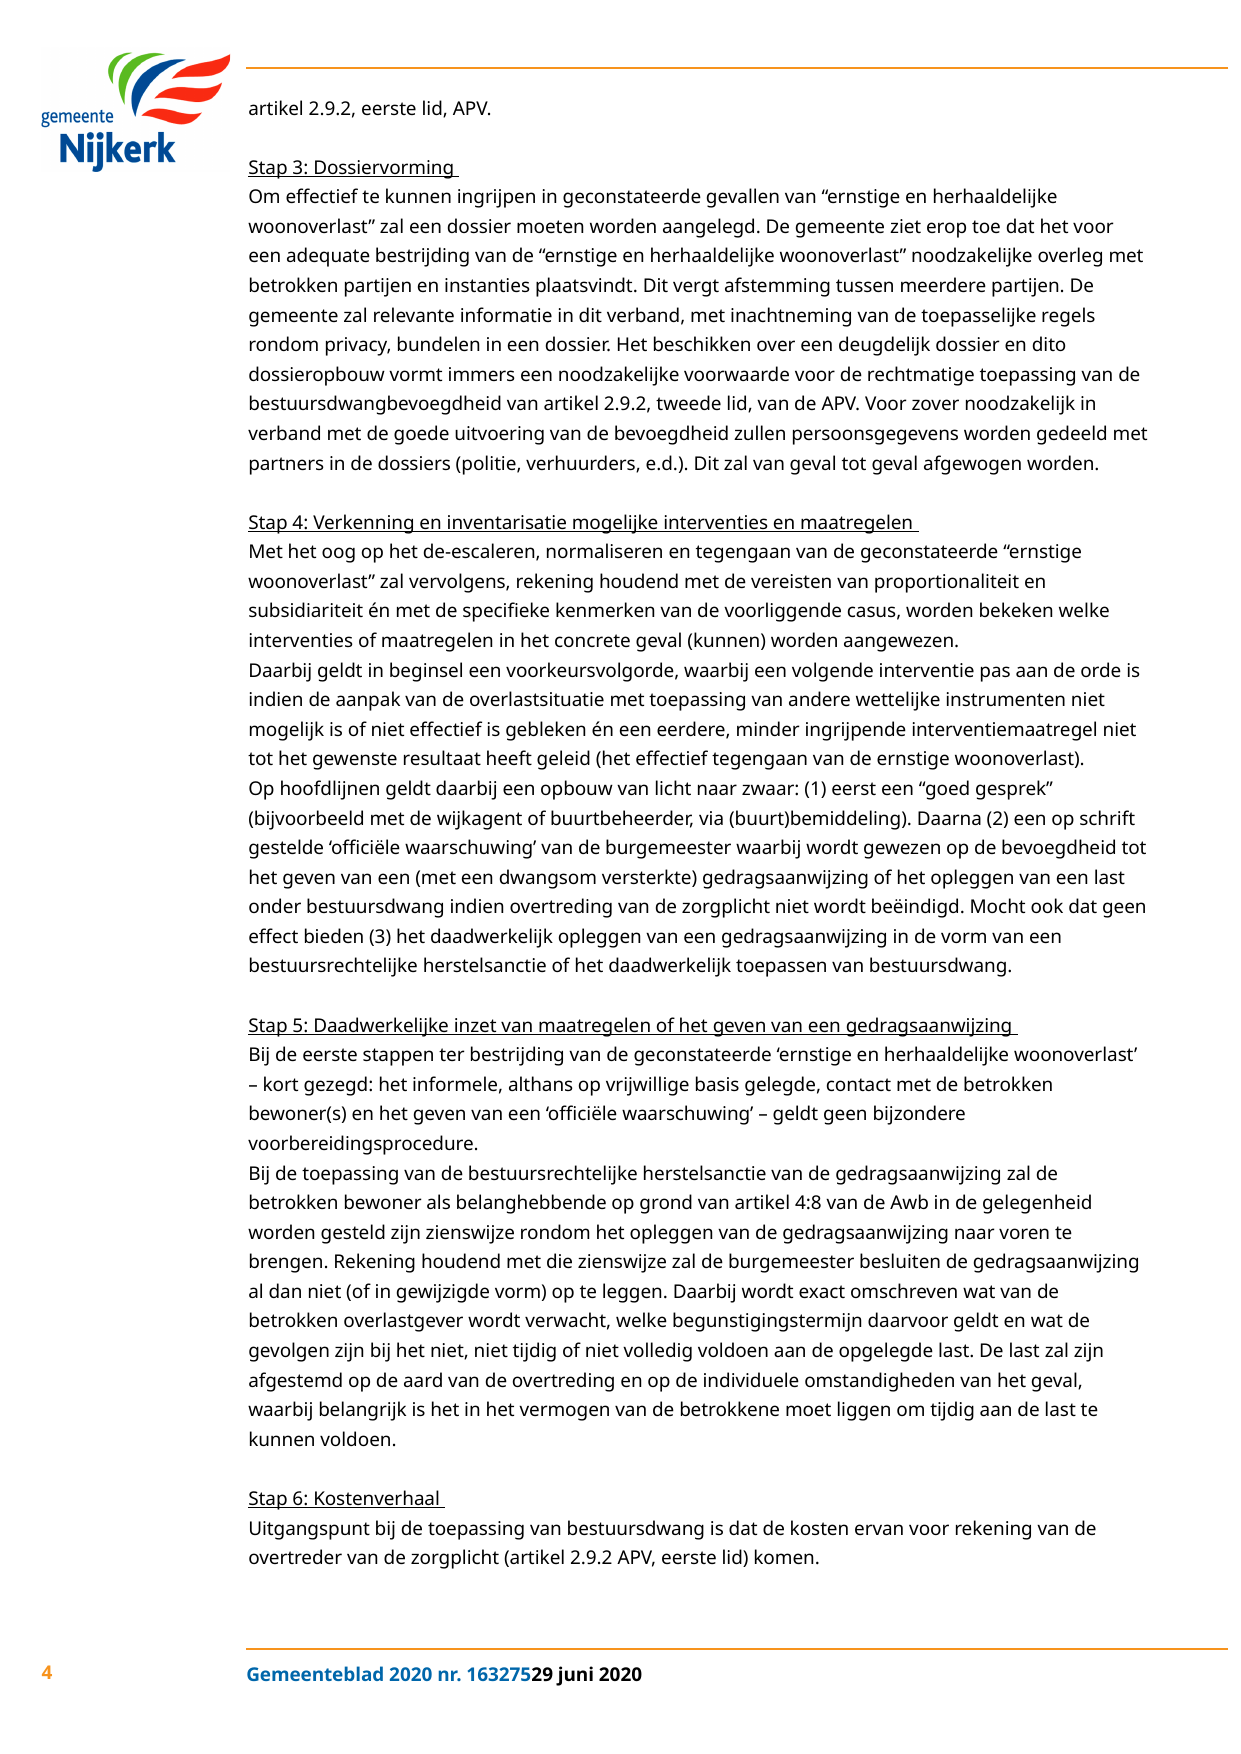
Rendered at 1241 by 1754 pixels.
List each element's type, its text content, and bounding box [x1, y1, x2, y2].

text Uitgangspunt bij de toepassing van bestuursdwang is dat de kosten ervan voor rekening van de overtreder van de zorgplicht (artikel 2.9.2 APV, eerste lid) komen. [248, 1515, 1152, 1570]
text artikel 2.9.2, eerste lid, APV. [248, 95, 1152, 121]
text Stap 6: Kostenverhaal [248, 1485, 1152, 1511]
text Met het oog op het de-escaleren, normaliseren en tegengaan van de geconstateerde “ernstige woonoverlast” zal vervolgens, rekening houdend met de vereisten van proportionaliteit en subsidiariteit én met de specifieke kenmerken van de voorliggende casus, worden bekeken welke interventies of maatregelen in het concrete geval (kunnen) worden aangewezen. [248, 538, 1152, 653]
text Bij de toepassing van de bestuursrechtelijke herstelsanctie van de gedragsaanwijzing zal de betrokken bewoner als belanghebbende op grond van artikel 4:8 van de Awb in de gelegenheid worden gesteld zijn zienswijze rondom het opleggen van de gedragsaanwijzing naar voren te brengen. Rekening houdend met die zienswijze zal de burgemeester besluiten de gedragsaanwijzing al dan niet (of in gewijzigde vorm) op te leggen. Daarbij wordt exact omschreven wat van de betrokken overlastgever wordt verwacht, welke begunstigingstermijn daarvoor geldt en wat de gevolgen zijn bij het niet, niet tijdig of niet volledig voldoen aan de opgelegde last. De last zal zijn afgestemd op de aard van de overtreding en op de individuele omstandigheden van het geval, waarbij belangrijk is het in het vermogen van de betrokkene moet liggen om tijdig aan de last te kunnen voldoen. [248, 1160, 1152, 1452]
text Op hoofdlijnen geldt daarbij een opbouw van licht naar zwaar: (1) eerst een “goed gesprek” (bijvoorbeeld met de wijkagent of buurtbeheerder, via (buurt)bemiddeling). Daarna (2) een op schrift gestelde ‘officiële waarschuwing’ van de burgemeester waarbij wordt gewezen op de bevoegdheid tot het geven van een (met een dwangsom versterkte) gedragsaanwijzing of het opleggen van een last onder bestuursdwang indien overtreding van de zorgplicht niet wordt beëindigd. Mocht ook dat geen effect bieden (3) het daadwerkelijk opleggen van een gedragsaanwijzing in de vorm van een bestuursrechtelijke herstelsanctie of het daadwerkelijk toepassen van bestuursdwang. [248, 775, 1152, 978]
text Om effectief te kunnen ingrijpen in geconstateerde gevallen van “ernstige en herhaaldelijke woonoverlast” zal een dossier moeten worden aangelegd. De gemeente ziet erop toe dat het voor een adequate bestrijding van de “ernstige en herhaaldelijke woonoverlast” noodzakelijke overleg met betrokken partijen en instanties plaatsvindt. Dit vergt afstemming tussen meerdere partijen. De gemeente zal relevante informatie in dit verband, met inachtneming van de toepasselijke regels rondom privacy, bundelen in een dossier. Het beschikken over een deugdelijk dossier en dito dossieropbouw vormt immers een noodzakelijke voorwaarde voor de rechtmatige toepassing van de bestuursdwangbevoegdheid van artikel 2.9.2, tweede lid, van de APV. Voor zover noodzakelijk in verband met de goede uitvoering van de bevoegdheid zullen persoonsgegevens worden gedeeld met partners in de dossiers (politie, verhuurders, e.d.). Dit zal van geval tot geval afgewogen worden. [248, 183, 1152, 476]
text Stap 5: Daadwerkelijke inzet van maatregelen of het geven van een gedragsaanwijzing [248, 1012, 1152, 1038]
text Stap 3: Dossiervorming [248, 154, 1152, 180]
text Bij de eerste stappen ter bestrijding van de geconstateerde ‘ernstige en herhaaldelijke woonoverlast’ – kort gezegd: het informele, althans op vrijwillige basis gelegde, contact met de betrokken bewoner(s) en het geven van een ‘officiële waarschuwing’ – geldt geen bijzondere voorbereidingsprocedure. [248, 1041, 1152, 1156]
text Daarbij geldt in beginsel een voorkeursvolgorde, waarbij een volgende interventie pas aan de orde is indien de aanpak van de overlastsituatie met toepassing van andere wettelijke instrumenten niet mogelijk is of niet effectief is gebleken én een eerdere, minder ingrijpende interventiemaatregel niet tot het gewenste resultaat heeft geleid (het effectief tegengaan van de ernstige woonoverlast). [248, 657, 1152, 771]
picture [41, 47, 231, 172]
text Stap 4: Verkenning en inventarisatie mogelijke interventies en maatregelen [248, 509, 1152, 535]
